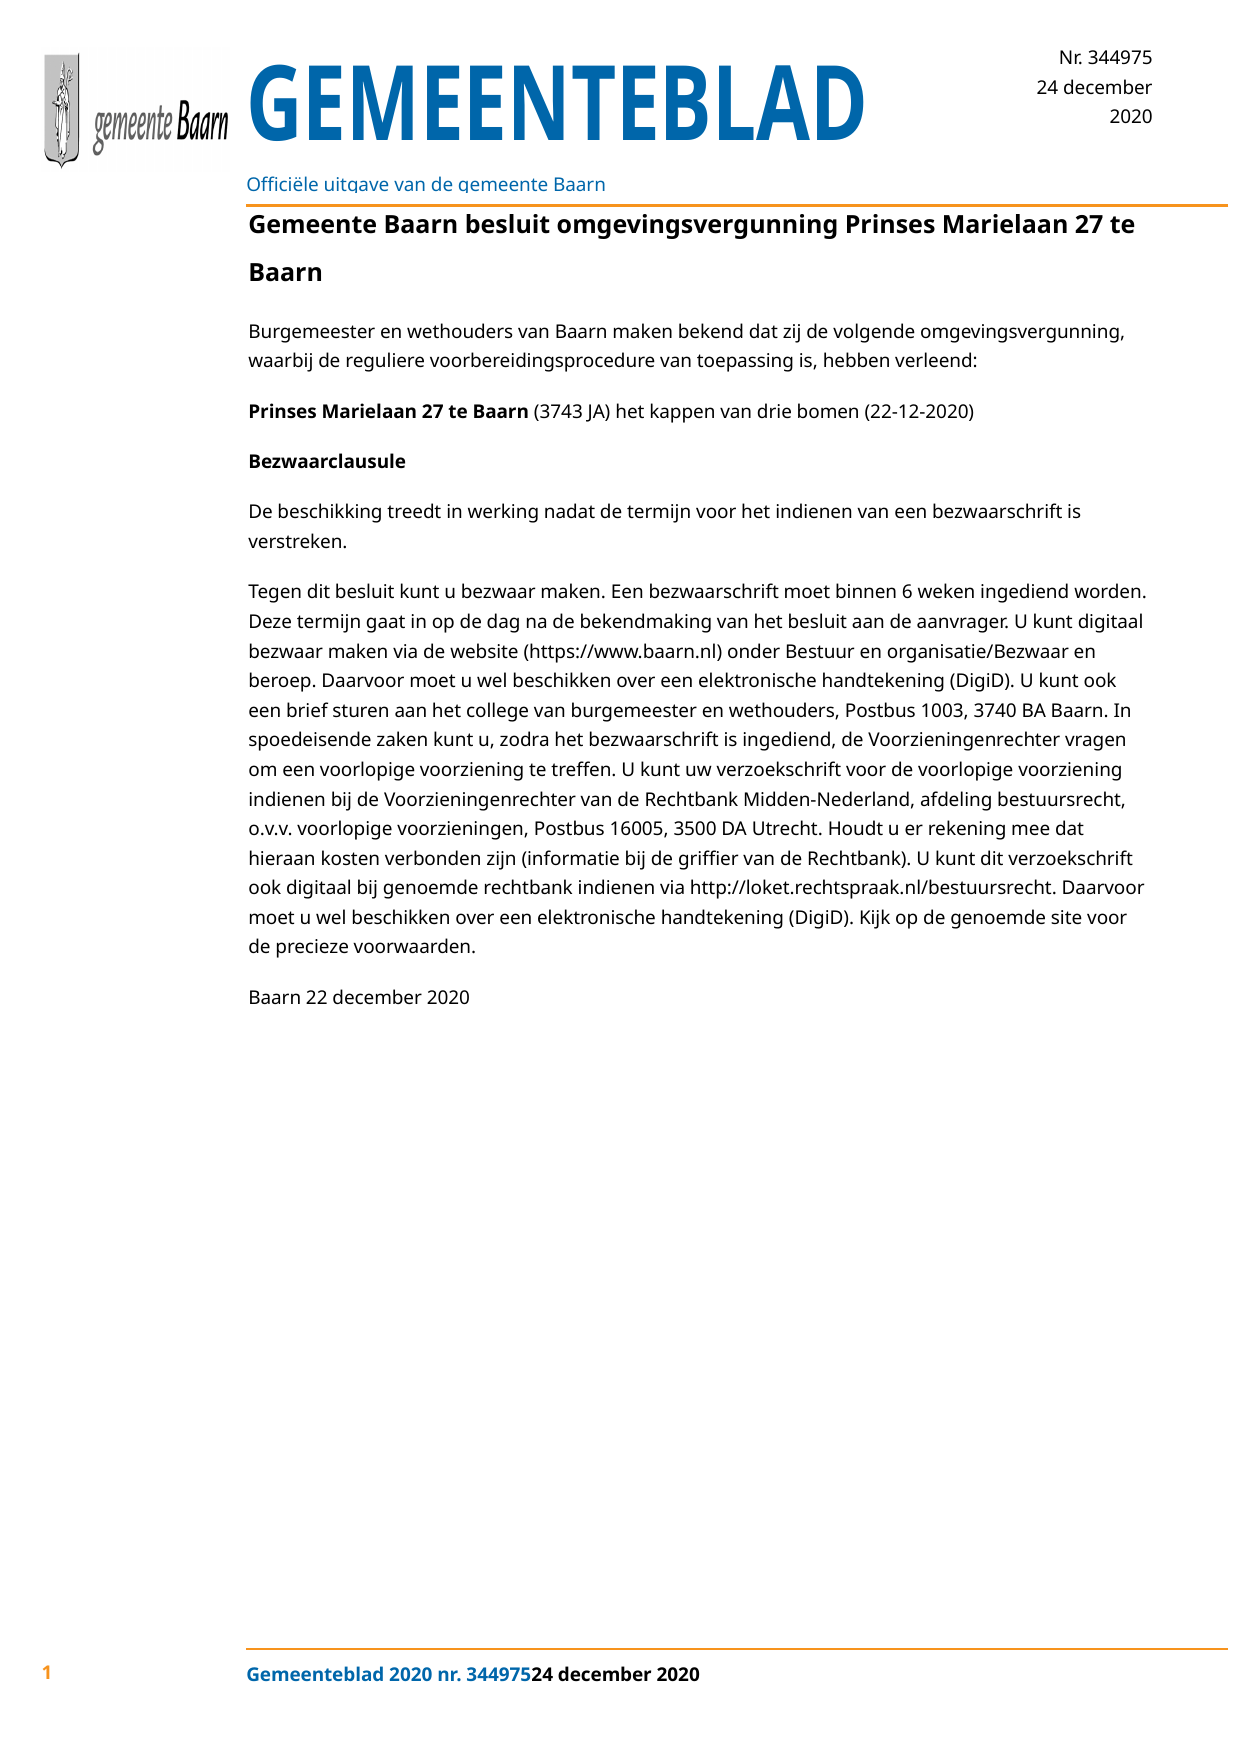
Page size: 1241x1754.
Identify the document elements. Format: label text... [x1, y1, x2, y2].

picture [41, 47, 231, 172]
text Bezwaarclausule [248, 448, 1152, 474]
text Gemeente Baarn besluit omgevingsvergunning Prinses Marielaan 27 te Baarn [248, 207, 1152, 288]
text Burgemeester en wethouders van Baarn maken bekend dat zij de volgende omgevingsvergunning, waarbij de reguliere voorbereidingsprocedure van toepassing is, hebben verleend: [248, 318, 1152, 373]
text Baarn 22 december 2020 [248, 984, 1152, 1010]
text Tegen dit besluit kunt u bezwaar maken. Een bezwaarschrift moet binnen 6 weken ingediend worden. Deze termijn gaat in op de dag na de bekendmaking van het besluit aan de aanvrager. U kunt digitaal bezwaar maken via de website (https://www.baarn.nl) onder Bestuur en organisatie/Bezwaar en beroep. Daarvoor moet u wel beschikken over een elektronische handtekening (DigiD). U kunt ook een brief sturen aan het college van burgemeester en wethouders, Postbus 1003, 3740 BA Baarn. In spoedeisende zaken kunt u, zodra het bezwaarschrift is ingediend, de Voorzieningenrechter vragen om een voorlopige voorziening te treffen. U kunt uw verzoekschrift voor de voorlopige voorziening indienen bij de Voorzieningenrechter van de Rechtbank Midden-Nederland, afdeling bestuursrecht, o.v.v. voorlopige voorzieningen, Postbus 16005, 3500 DA Utrecht. Houdt u er rekening mee dat hieraan kosten verbonden zijn (informatie bij de griffier van de Rechtbank). U kunt dit verzoekschrift ook digitaal bij genoemde rechtbank indienen via http://loket.rechtspraak.nl/bestuursrecht. Daarvoor moet u wel beschikken over een elektronische handtekening (DigiD). Kijk op de genoemde site voor de precieze voorwaarden. [248, 579, 1152, 959]
text Prinses Marielaan 27 te Baarn (3743 JA) het kappen van drie bomen (22-12-2020) [248, 398, 1152, 424]
text De beschikking treedt in werking nadat de termijn voor het indienen van een bezwaarschrift is verstreken. [248, 499, 1152, 554]
